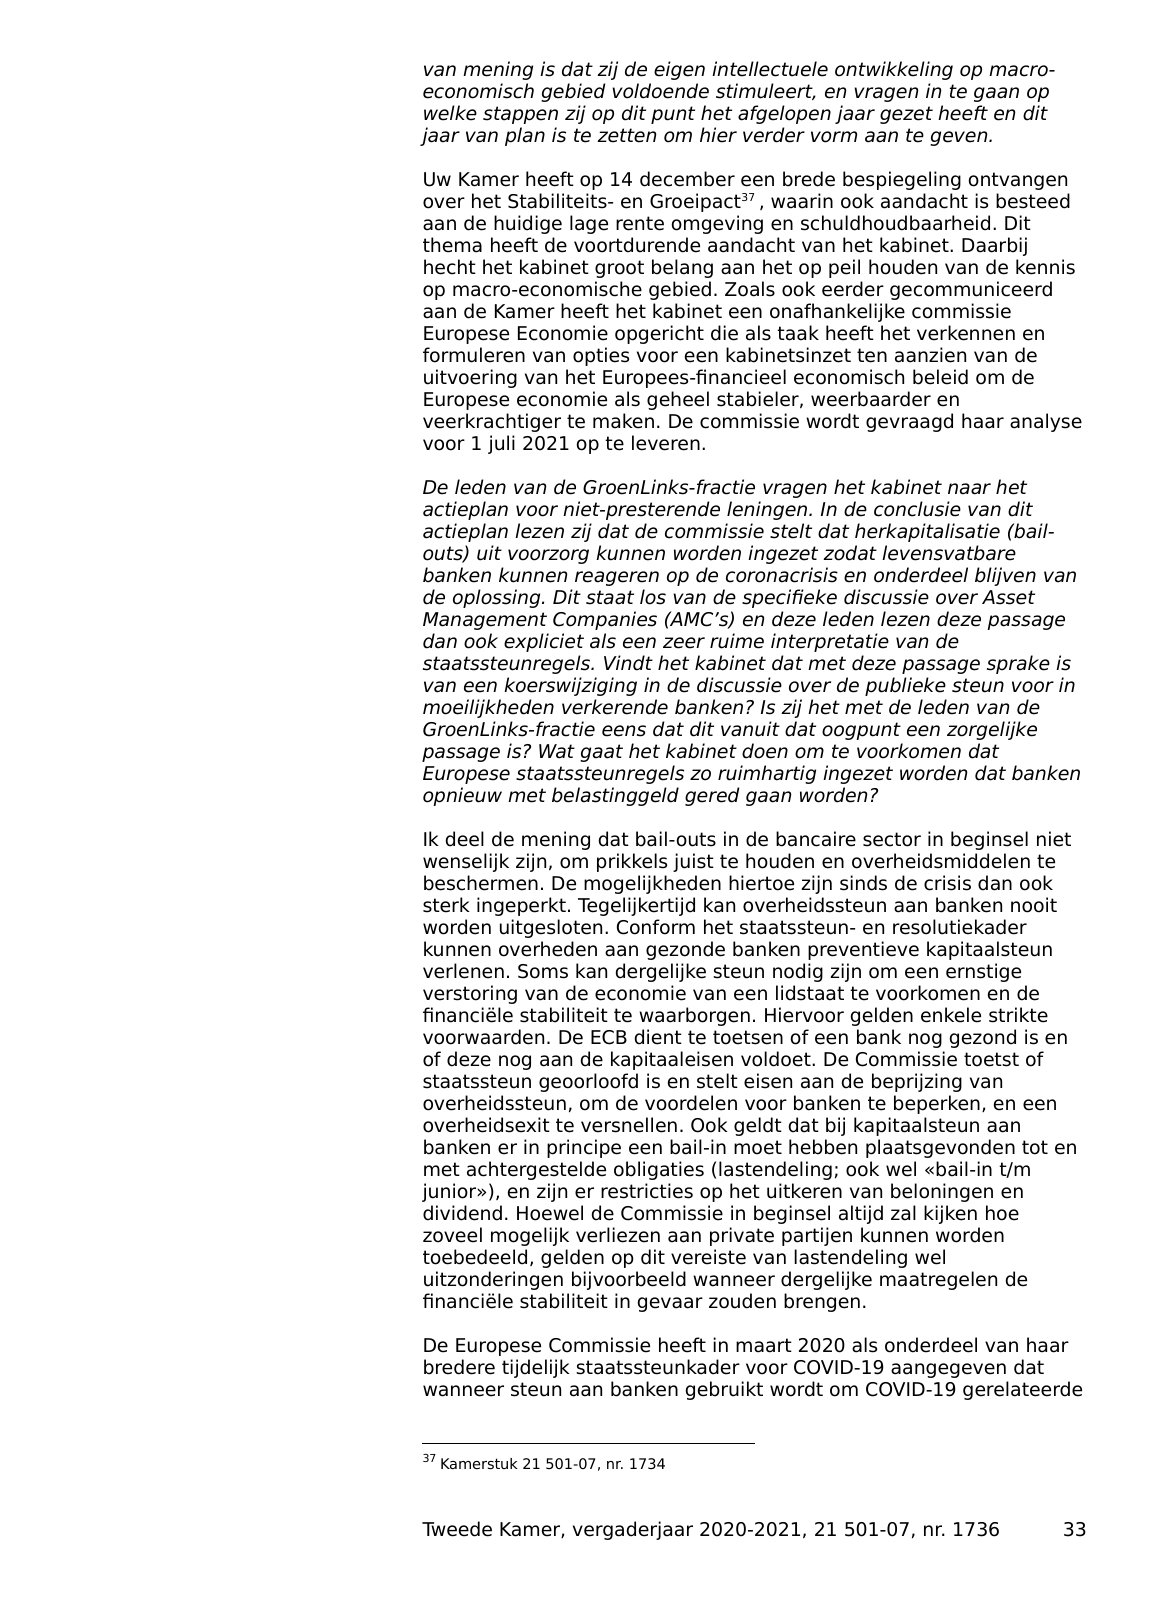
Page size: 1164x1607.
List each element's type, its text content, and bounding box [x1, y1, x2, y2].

text De Europese Commissie heeft in maart 2020 als onderdeel van haar bredere tijdelijk staatssteunkader voor COVID-19 aangegeven dat wanneer steun aan banken gebruikt wordt om COVID-19 gerelateerde [422, 1335, 1087, 1401]
text De leden van de GroenLinks-fractie vragen het kabinet naar het actieplan voor niet-presterende leningen. In de conclusie van dit actieplan lezen zij dat de commissie stelt dat herkapitalisatie (bail-outs) uit voorzorg kunnen worden ingezet zodat levensvatbare banken kunnen reageren op de coronacrisis en onderdeel blijven van de oplossing. Dit staat los van de specifieke discussie over Asset Management Companies (AMC’s) en deze leden lezen deze passage dan ook expliciet als een zeer ruime interpretatie van de staatssteunregels. Vindt het kabinet dat met deze passage sprake is van een koerswijziging in de discussie over de publieke steun voor in moeilijkheden verkerende banken? Is zij het met de leden van de GroenLinks-fractie eens dat dit vanuit dat oogpunt een zorgelijke passage is? Wat gaat het kabinet doen om te voorkomen dat Europese staatssteunregels zo ruimhartig ingezet worden dat banken opnieuw met belastinggeld gered gaan worden? [422, 477, 1087, 807]
text van mening is dat zij de eigen intellectuele ontwikkeling op macro-economisch gebied voldoende stimuleert, en vragen in te gaan op welke stappen zij op dit punt het afgelopen jaar gezet heeft en dit jaar van plan is te zetten om hier verder vorm aan te geven. [422, 59, 1087, 147]
text Uw Kamer heeft op 14 december een brede bespiegeling ontvangen over het Stabiliteits- en Groeipact, waarin ook aandacht is besteed aan de huidige lage rente omgeving en schuldhoudbaarheid. Dit thema heeft de voortdurende aandacht van het kabinet. Daarbij hecht het kabinet groot belang aan het op peil houden van de kennis op macro-economische gebied. Zoals ook eerder gecommuniceerd aan de Kamer heeft het kabinet een onafhankelijke commissie Europese Economie opgericht die als taak heeft het verkennen en formuleren van opties voor een kabinetsinzet ten aanzien van de uitvoering van het Europees-financieel economisch beleid om de Europese economie als geheel stabieler, weerbaarder en veerkrachtiger te maken. De commissie wordt gevraagd haar analyse voor 1 juli 2021 op te leveren. [422, 169, 1087, 455]
text Kamerstuk 21 501-07, nr. 1734 [422, 1452, 1087, 1474]
text Ik deel de mening dat bail-outs in de bancaire sector in beginsel niet wenselijk zijn, om prikkels juist te houden en overheidsmiddelen te beschermen. De mogelijkheden hiertoe zijn sinds de crisis dan ook sterk ingeperkt. Tegelijkertijd kan overheidssteun aan banken nooit worden uitgesloten. Conform het staatssteun- en resolutiekader kunnen overheden aan gezonde banken preventieve kapitaalsteun verlenen. Soms kan dergelijke steun nodig zijn om een ernstige verstoring van de economie van een lidstaat te voorkomen en de financiële stabiliteit te waarborgen. Hiervoor gelden enkele strikte voorwaarden. De ECB dient te toetsen of een bank nog gezond is en of deze nog aan de kapitaaleisen voldoet. De Commissie toetst of staatssteun geoorloofd is en stelt eisen aan de beprijzing van overheidssteun, om de voordelen voor banken te beperken, en een overheidsexit te versnellen. Ook geldt dat bij kapitaalsteun aan banken er in principe een bail-in moet hebben plaatsgevonden tot en met achtergestelde obligaties (lastendeling; ook wel «bail-in t/m junior»), en zijn er restricties op het uitkeren van beloningen en dividend. Hoewel de Commissie in beginsel altijd zal kijken hoe zoveel mogelijk verliezen aan private partijen kunnen worden toebedeeld, gelden op dit vereiste van lastendeling wel uitzonderingen bijvoorbeeld wanneer dergelijke maatregelen de financiële stabiliteit in gevaar zouden brengen. [422, 829, 1087, 1312]
